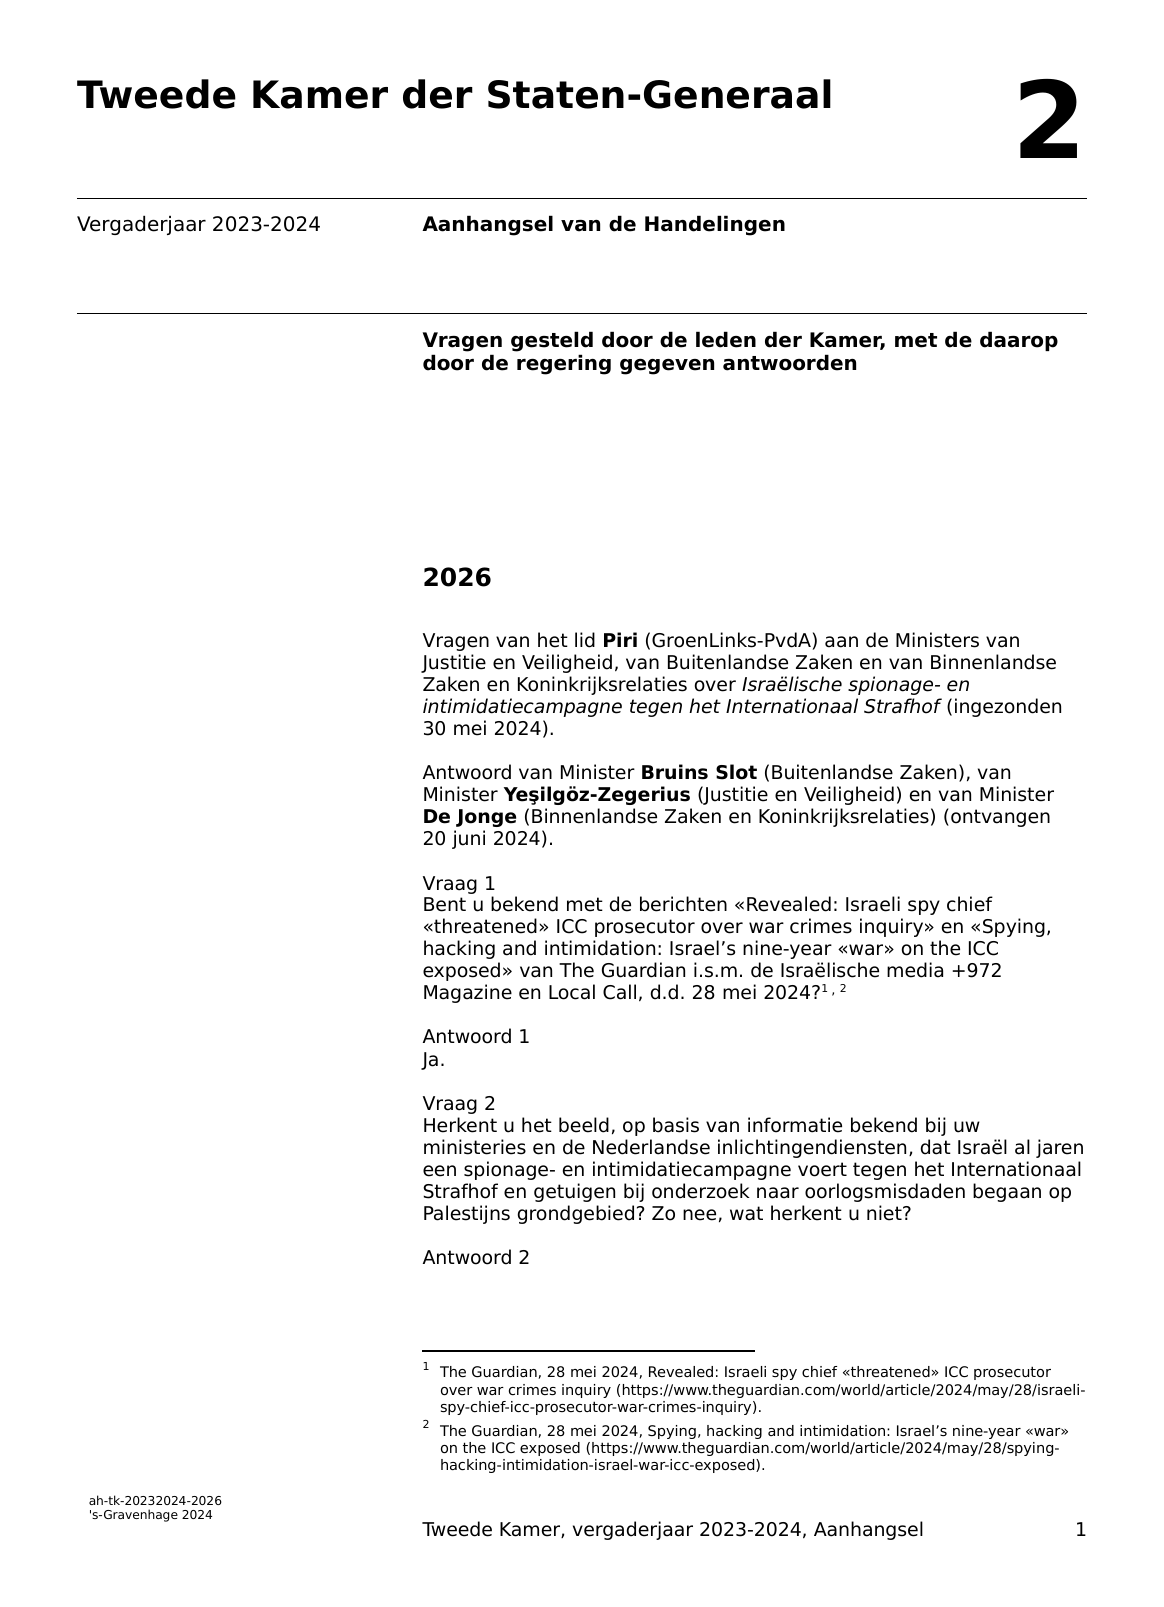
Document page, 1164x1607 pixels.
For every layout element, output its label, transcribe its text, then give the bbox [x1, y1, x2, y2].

text Vragen van het lid Piri (GroenLinks-PvdA) aan de Ministers van Justitie en Veiligheid, van Buitenlandse Zaken en van Binnenlandse Zaken en Koninkrijksrelaties over Israëlische spionage- en intimidatiecampagne tegen het Internationaal Strafhof (ingezonden 30 mei 2024). [422, 630, 1087, 740]
text Antwoord 1 [422, 1026, 1087, 1048]
text Bent u bekend met de berichten «Revealed: Israeli spy chief «threatened» ICC prosecutor over war crimes inquiry» en «Spying, hacking and intimidation: Israel’s nine-year «war» on the ICC exposed» van The Guardian i.s.m. de Israëlische media +972 Magazine en Local Call, d.d. 28 mei 2024?, [422, 894, 1087, 1004]
text Herkent u het beeld, op basis van informatie bekend bij uw ministeries en de Nederlandse inlichtingendiensten, dat Israël al jaren een spionage- en intimidatiecampagne voert tegen het Internationaal Strafhof en getuigen bij onderzoek naar oorlogsmisdaden begaan op Palestijns grondgebied? Zo nee, wat herkent u niet? [422, 1114, 1087, 1224]
table_cell [77, 314, 422, 375]
table_header Tweede Kamer der Staten-Generaal [77, 59, 886, 198]
text Vraag 2 [422, 1093, 1087, 1114]
table_header 2 [886, 59, 1087, 198]
text The Guardian, 28 mei 2024, Revealed: Israeli spy chief «threatened» ICC prosecutor over war crimes inquiry (https://www.theguardian.com/world/article/2024/may/28/israeli-spy-chief-icc-prosecutor-war-crimes-inquiry). [422, 1360, 1087, 1416]
text Antwoord van Minister Bruins Slot (Buitenlandse Zaken), van Minister Yeşilgöz-Zegerius (Justitie en Veiligheid) en van Minister De Jonge (Binnenlandse Zaken en Koninkrijksrelaties) (ontvangen 20 juni 2024). [422, 762, 1087, 850]
text 2026 [422, 563, 1087, 592]
table_cell Aanhangsel van de Handelingen [422, 199, 1087, 313]
text Vraag 1 [422, 872, 1087, 894]
text 's-Gravenhage 2024 [88, 1508, 323, 1522]
table_cell Vragen gesteld door de leden der Kamer, met de daarop door de regering gegeven antwoorden [422, 314, 1087, 375]
table_cell Vergaderjaar 2023-2024 [77, 199, 422, 313]
text The Guardian, 28 mei 2024, Spying, hacking and intimidation: Israel’s nine-year «war» on the ICC exposed (https://www.theguardian.com/world/article/2024/may/28/spying-hacking-intimidation-israel-war-icc-exposed). [422, 1418, 1087, 1474]
text Ja. [422, 1048, 1087, 1070]
text Antwoord 2 [422, 1247, 1087, 1269]
text ah-tk-20232024-2026 [88, 1494, 323, 1508]
